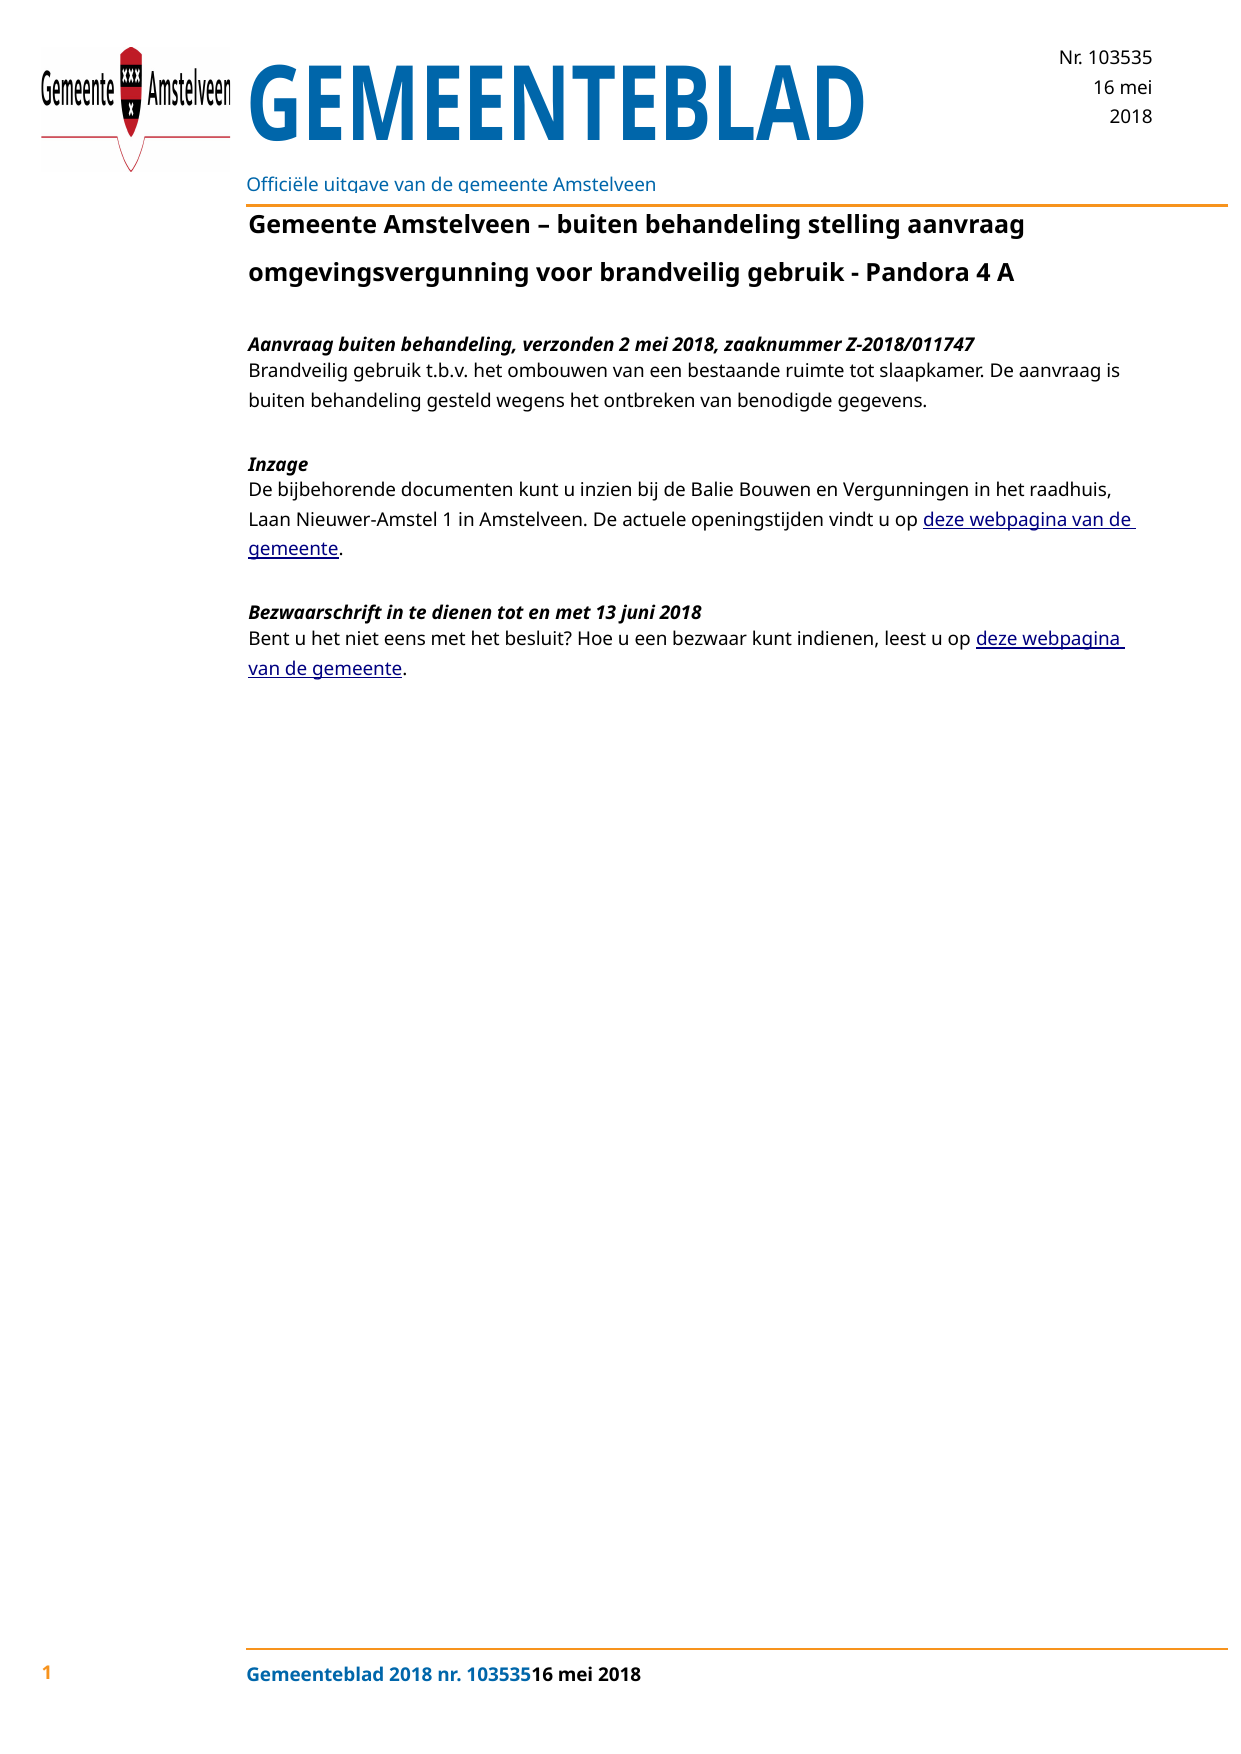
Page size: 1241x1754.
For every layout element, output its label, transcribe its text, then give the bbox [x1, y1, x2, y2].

text Bezwaarschrift in te dienen tot en met 13 juni 2018 [248, 599, 1152, 625]
picture [41, 47, 231, 172]
text De bijbehorende documenten kunt u inzien bij de Balie Bouwen en Vergunningen in het raadhuis, Laan Nieuwer-Amstel 1 in Amstelveen. De actuele openingstijden vindt u op deze webpagina van de gemeente. [248, 476, 1152, 561]
text Inzage [248, 451, 1152, 476]
text Bent u het niet eens met het besluit? Hoe u een bezwaar kunt indienen, leest u op deze webpagina van de gemeente. [248, 625, 1152, 681]
text Gemeente Amstelveen – buiten behandeling stelling aanvraag omgevingsvergunning voor brandveilig gebruik - Pandora 4 A [248, 207, 1152, 288]
text Brandveilig gebruik t.b.v. het ombouwen van een bestaande ruimte tot slaapkamer. De aanvraag is buiten behandeling gesteld wegens het ontbreken van benodigde gegevens. [248, 357, 1152, 412]
text Aanvraag buiten behandeling, verzonden 2 mei 2018, zaaknummer Z-2018/011747 [248, 331, 1152, 357]
